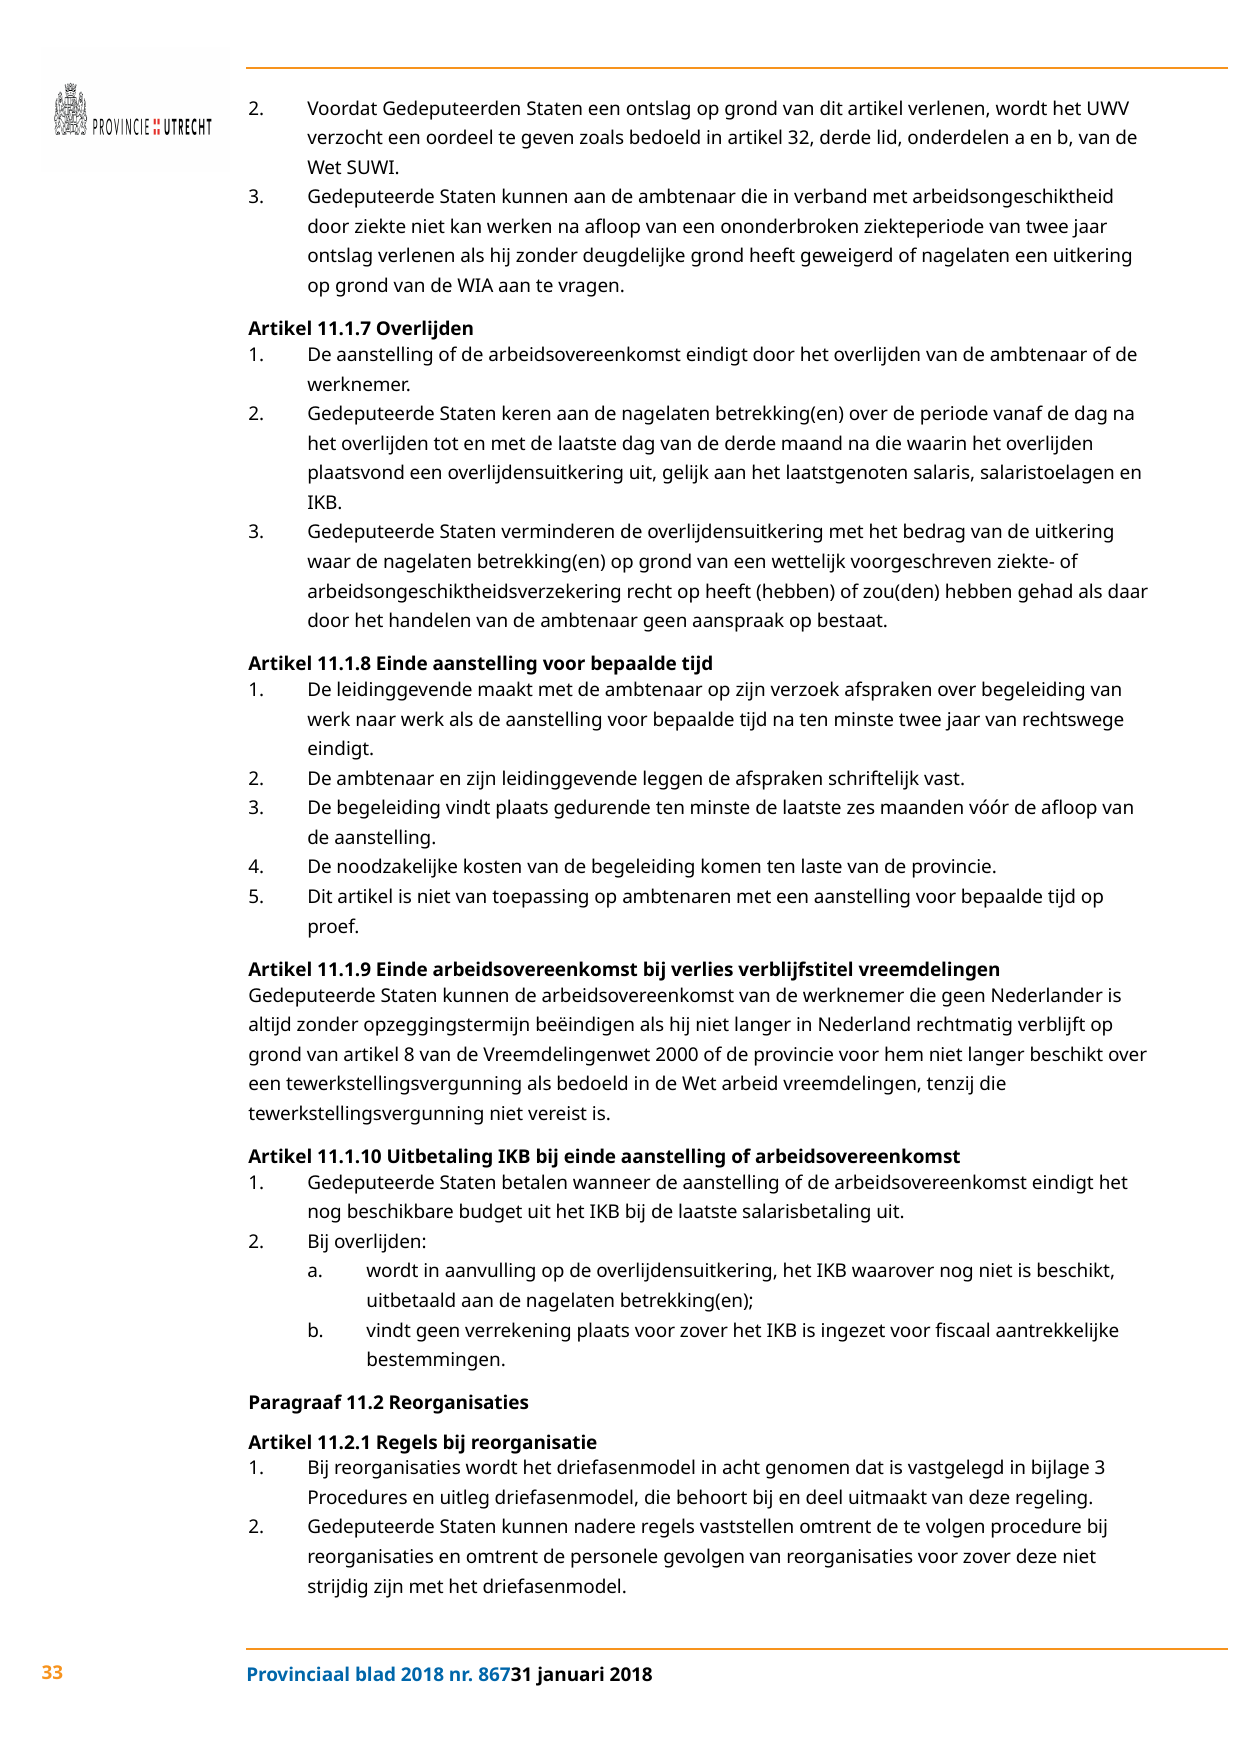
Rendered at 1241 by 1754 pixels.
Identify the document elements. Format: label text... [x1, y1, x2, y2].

text Paragraaf 11.2 Reorganisaties [248, 1389, 1152, 1415]
list De ambtenaar en zijn leidinggevende leggen de afspraken schriftelijk vast. [248, 765, 1152, 791]
list Gedeputeerde Staten kunnen aan de ambtenaar die in verband met arbeidsongeschiktheid door ziekte niet kan werken na afloop van een ononderbroken ziekteperiode van twee jaar ontslag verlenen als hij zonder deugdelijke grond heeft geweigerd of nagelaten een uitkering op grond van de WIA aan te vragen. [248, 183, 1152, 298]
list De noodzakelijke kosten van de begeleiding komen ten laste van de provincie. [248, 854, 1152, 879]
list Gedeputeerde Staten verminderen de overlijdensuitkering met het bedrag van de uitkering waar de nagelaten betrekking(en) op grond van een wettelijk voorgeschreven ziekte- of arbeidsongeschiktheidsverzekering recht op heeft (hebben) of zou(den) hebben gehad als daar door het handelen van de ambtenaar geen aanspraak op bestaat. [248, 519, 1152, 633]
list Gedeputeerde Staten kunnen nadere regels vaststellen omtrent de te volgen procedure bij reorganisaties en omtrent de personele gevolgen van reorganisaties voor zover deze niet strijdig zijn met het driefasenmodel. [248, 1514, 1152, 1599]
list Bij overlijden: [248, 1228, 1152, 1254]
list Voordat Gedeputeerden Staten een ontslag op grond van dit artikel verlenen, wordt het UWV verzocht een oordeel te geven zoals bedoeld in artikel 32, derde lid, onderdelen a en b, van de Wet SUWI. [248, 95, 1152, 180]
list wordt in aanvulling op de overlijdensuitkering, het IKB waarover nog niet is beschikt, uitbetaald aan de nagelaten betrekking(en); [307, 1258, 1152, 1313]
list De leidinggevende maakt met de ambtenaar op zijn verzoek afspraken over begeleiding van werk naar werk als de aanstelling voor bepaalde tijd na ten minste twee jaar van rechtswege eindigt. [248, 676, 1152, 761]
picture [41, 47, 231, 172]
list De begeleiding vindt plaats gedurende ten minste de laatste zes maanden vóór de afloop van de aanstelling. [248, 794, 1152, 850]
list De aanstelling of de arbeidsovereenkomst eindigt door het overlijden van de ambtenaar of de werknemer. [248, 341, 1152, 396]
text Artikel 11.1.10 Uitbetaling IKB bij einde aanstelling of arbeidsovereenkomst [248, 1143, 1152, 1169]
text Artikel 11.1.9 Einde arbeidsovereenkomst bij verlies verblijfstitel vreemdelingen [248, 956, 1152, 982]
list Gedeputeerde Staten betalen wanneer de aanstelling of de arbeidsovereenkomst eindigt het nog beschikbare budget uit het IKB bij de laatste salarisbetaling uit. [248, 1169, 1152, 1224]
list Dit artikel is niet van toepassing op ambtenaren met een aanstelling voor bepaalde tijd op proef. [248, 883, 1152, 939]
list Gedeputeerde Staten keren aan de nagelaten betrekking(en) over de periode vanaf de dag na het overlijden tot en met de laatste dag van de derde maand na die waarin het overlijden plaatsvond een overlijdensuitkering uit, gelijk aan het laatstgenoten salaris, salaristoelagen en IKB. [248, 400, 1152, 515]
list Bij reorganisaties wordt het driefasenmodel in acht genomen dat is vastgelegd in bijlage 3 Procedures en uitleg driefasenmodel, die behoort bij en deel uitmaakt van deze regeling. [248, 1454, 1152, 1510]
text Artikel 11.2.1 Regels bij reorganisatie [248, 1429, 1152, 1454]
text Artikel 11.1.8 Einde aanstelling voor bepaalde tijd [248, 651, 1152, 676]
text Gedeputeerde Staten kunnen de arbeidsovereenkomst van de werknemer die geen Nederlander is altijd zonder opzeggingstermijn beëindigen als hij niet langer in Nederland rechtmatig verblijft op grond van artikel 8 van de Vreemdelingenwet 2000 of de provincie voor hem niet langer beschikt over een tewerkstellingsvergunning als bedoeld in de Wet arbeid vreemdelingen, tenzij die tewerkstellingsvergunning niet vereist is. [248, 982, 1152, 1126]
list vindt geen verrekening plaats voor zover het IKB is ingezet voor fiscaal aantrekkelijke bestemmingen. [307, 1317, 1152, 1372]
text Artikel 11.1.7 Overlijden [248, 315, 1152, 341]
